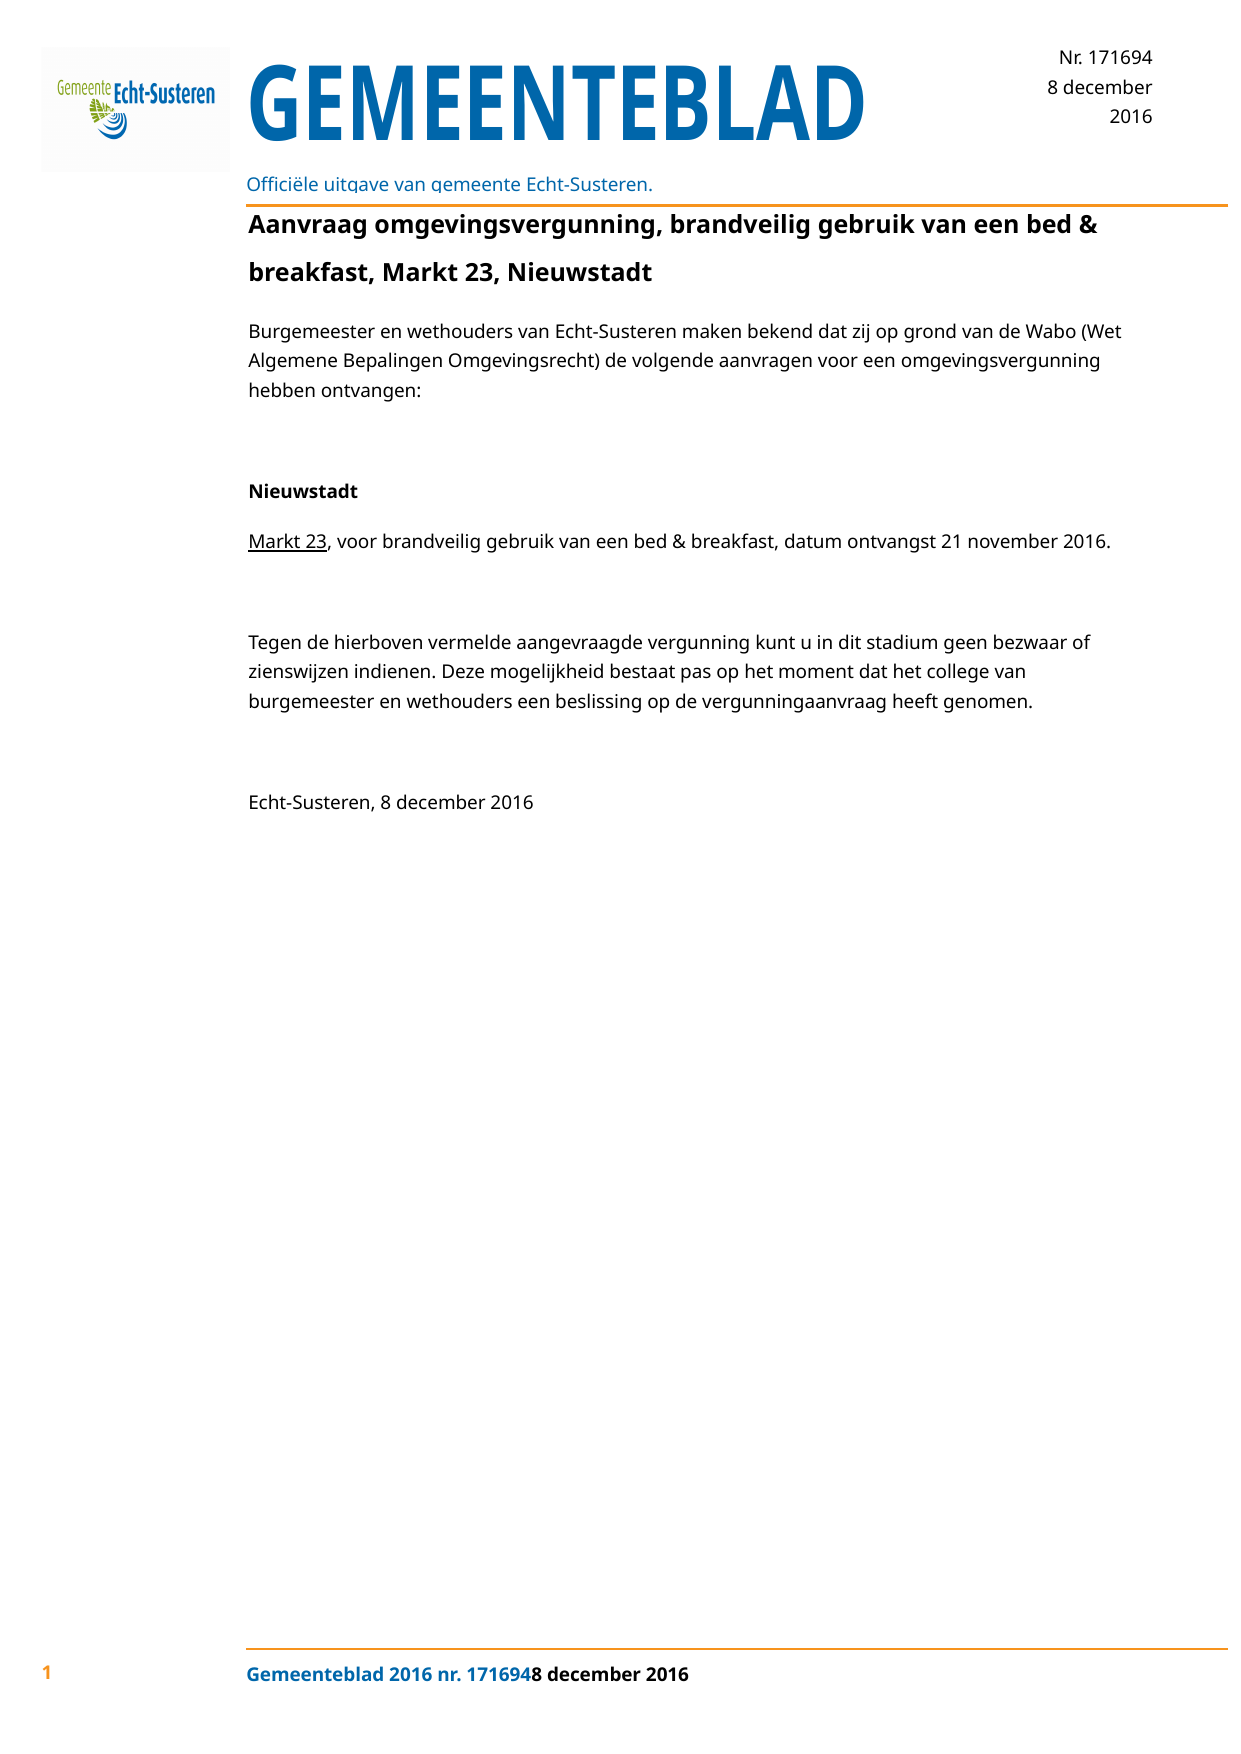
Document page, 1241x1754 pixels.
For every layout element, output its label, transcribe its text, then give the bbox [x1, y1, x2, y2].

text Echt-Susteren, 8 december 2016 [248, 789, 1152, 815]
text Nieuwstadt [248, 478, 1152, 504]
picture [41, 47, 231, 172]
text Tegen de hierboven vermelde aangevraagde vergunning kunt u in dit stadium geen bezwaar of zienswijzen indienen. Deze mogelijkheid bestaat pas op het moment dat het college van burgemeester en wethouders een beslissing op de vergunningaanvraag heeft genomen. [248, 629, 1152, 714]
text Aanvraag omgevingsvergunning, brandveilig gebruik van een bed & breakfast, Markt 23, Nieuwstadt [248, 207, 1152, 288]
text Burgemeester en wethouders van Echt-Susteren maken bekend dat zij op grond van de Wabo (Wet Algemene Bepalingen Omgevingsrecht) de volgende aanvragen voor een omgevingsvergunning hebben ontvangen: [248, 318, 1152, 403]
text Markt 23, voor brandveilig gebruik van een bed & breakfast, datum ontvangst 21 november 2016. [248, 528, 1152, 554]
